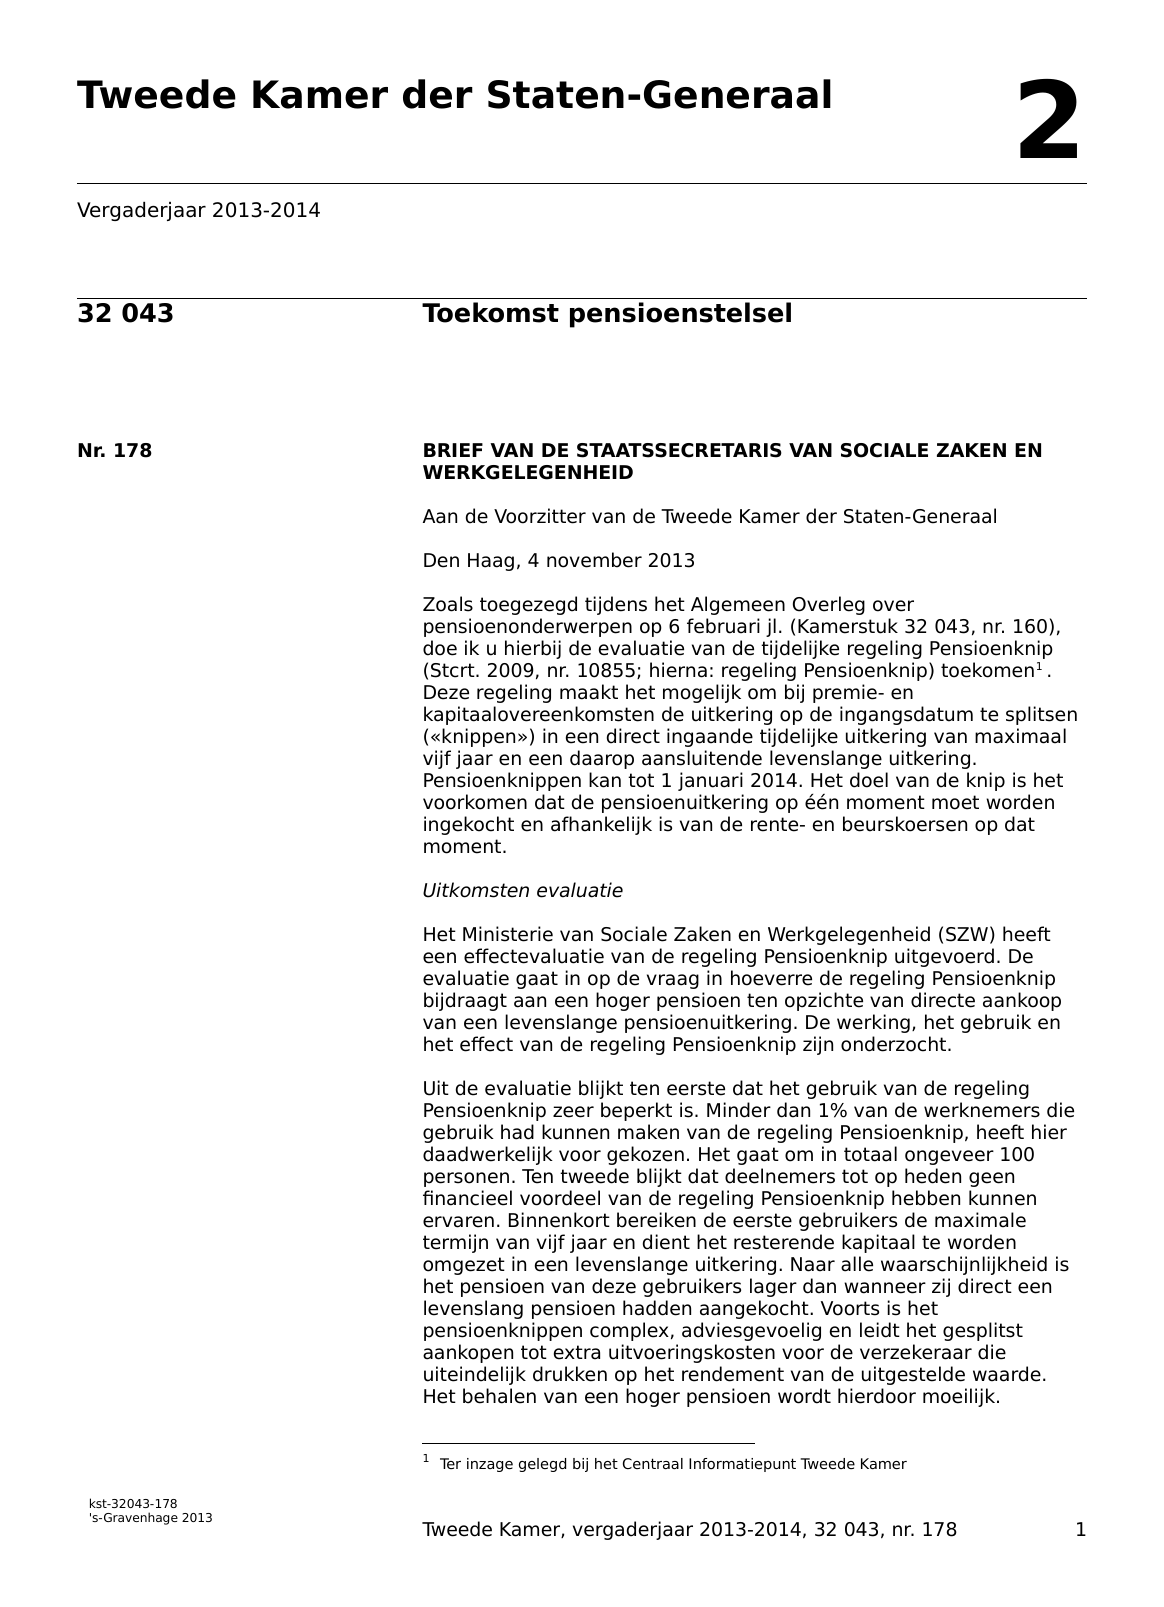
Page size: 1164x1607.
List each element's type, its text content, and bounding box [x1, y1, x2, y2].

text Ter inzage gelegd bij het Centraal Informatiepunt Tweede Kamer [422, 1452, 1087, 1474]
text Aan de Voorzitter van de Tweede Kamer der Staten-Generaal [422, 506, 1087, 528]
table_cell Vergaderjaar 2013-2014 [77, 184, 1087, 298]
subtitle Nr. 178 BRIEF VAN DE STAATSSECRETARIS VAN SOCIALE ZAKEN EN WERKGELEGENHEID [77, 440, 1087, 484]
text 's-Gravenhage 2013 [88, 1511, 323, 1525]
subtitle 32 043 Toekomst pensioenstelsel [77, 299, 1087, 329]
text Zoals toegezegd tijdens het Algemeen Overleg over pensioenonderwerpen op 6 februari jl. (Kamerstuk 32 043, nr. 160), doe ik u hierbij de evaluatie van de tijdelijke regeling Pensioenknip (Stcrt. 2009, nr. 10855; hierna: regeling Pensioenknip) toekomen. Deze regeling maakt het mogelijk om bij premie- en kapitaalovereenkomsten de uitkering op de ingangsdatum te splitsen («knippen») in een direct ingaande tijdelijke uitkering van maximaal vijf jaar en een daarop aansluitende levenslange uitkering. Pensioenknippen kan tot 1 januari 2014. Het doel van de knip is het voorkomen dat de pensioenuitkering op één moment moet worden ingekocht en afhankelijk is van de rente- en beurskoersen op dat moment. [422, 594, 1087, 858]
table_header Tweede Kamer der Staten-Generaal [77, 59, 886, 183]
table_header 2 [886, 59, 1087, 183]
subtitle Uitkomsten evaluatie [422, 880, 1087, 902]
text Het Ministerie van Sociale Zaken en Werkgelegenheid (SZW) heeft een effectevaluatie van de regeling Pensioenknip uitgevoerd. De evaluatie gaat in op de vraag in hoeverre de regeling Pensioenknip bijdraagt aan een hoger pensioen ten opzichte van directe aankoop van een levenslange pensioenuitkering. De werking, het gebruik en het effect van de regeling Pensioenknip zijn onderzocht. [422, 924, 1087, 1056]
text Uit de evaluatie blijkt ten eerste dat het gebruik van de regeling Pensioenknip zeer beperkt is. Minder dan 1% van de werknemers die gebruik had kunnen maken van de regeling Pensioenknip, heeft hier daadwerkelijk voor gekozen. Het gaat om in totaal ongeveer 100 personen. Ten tweede blijkt dat deelnemers tot op heden geen financieel voordeel van de regeling Pensioenknip hebben kunnen ervaren. Binnenkort bereiken de eerste gebruikers de maximale termijn van vijf jaar en dient het resterende kapitaal te worden omgezet in een levenslange uitkering. Naar alle waarschijnlijkheid is het pensioen van deze gebruikers lager dan wanneer zij direct een levenslang pensioen hadden aangekocht. Voorts is het pensioenknippen complex, adviesgevoelig en leidt het gesplitst aankopen tot extra uitvoeringskosten voor de verzekeraar die uiteindelijk drukken op het rendement van de uitgestelde waarde. Het behalen van een hoger pensioen wordt hierdoor moeilijk. [422, 1078, 1087, 1408]
text Den Haag, 4 november 2013 [422, 550, 1087, 572]
text kst-32043-178 [88, 1497, 323, 1511]
